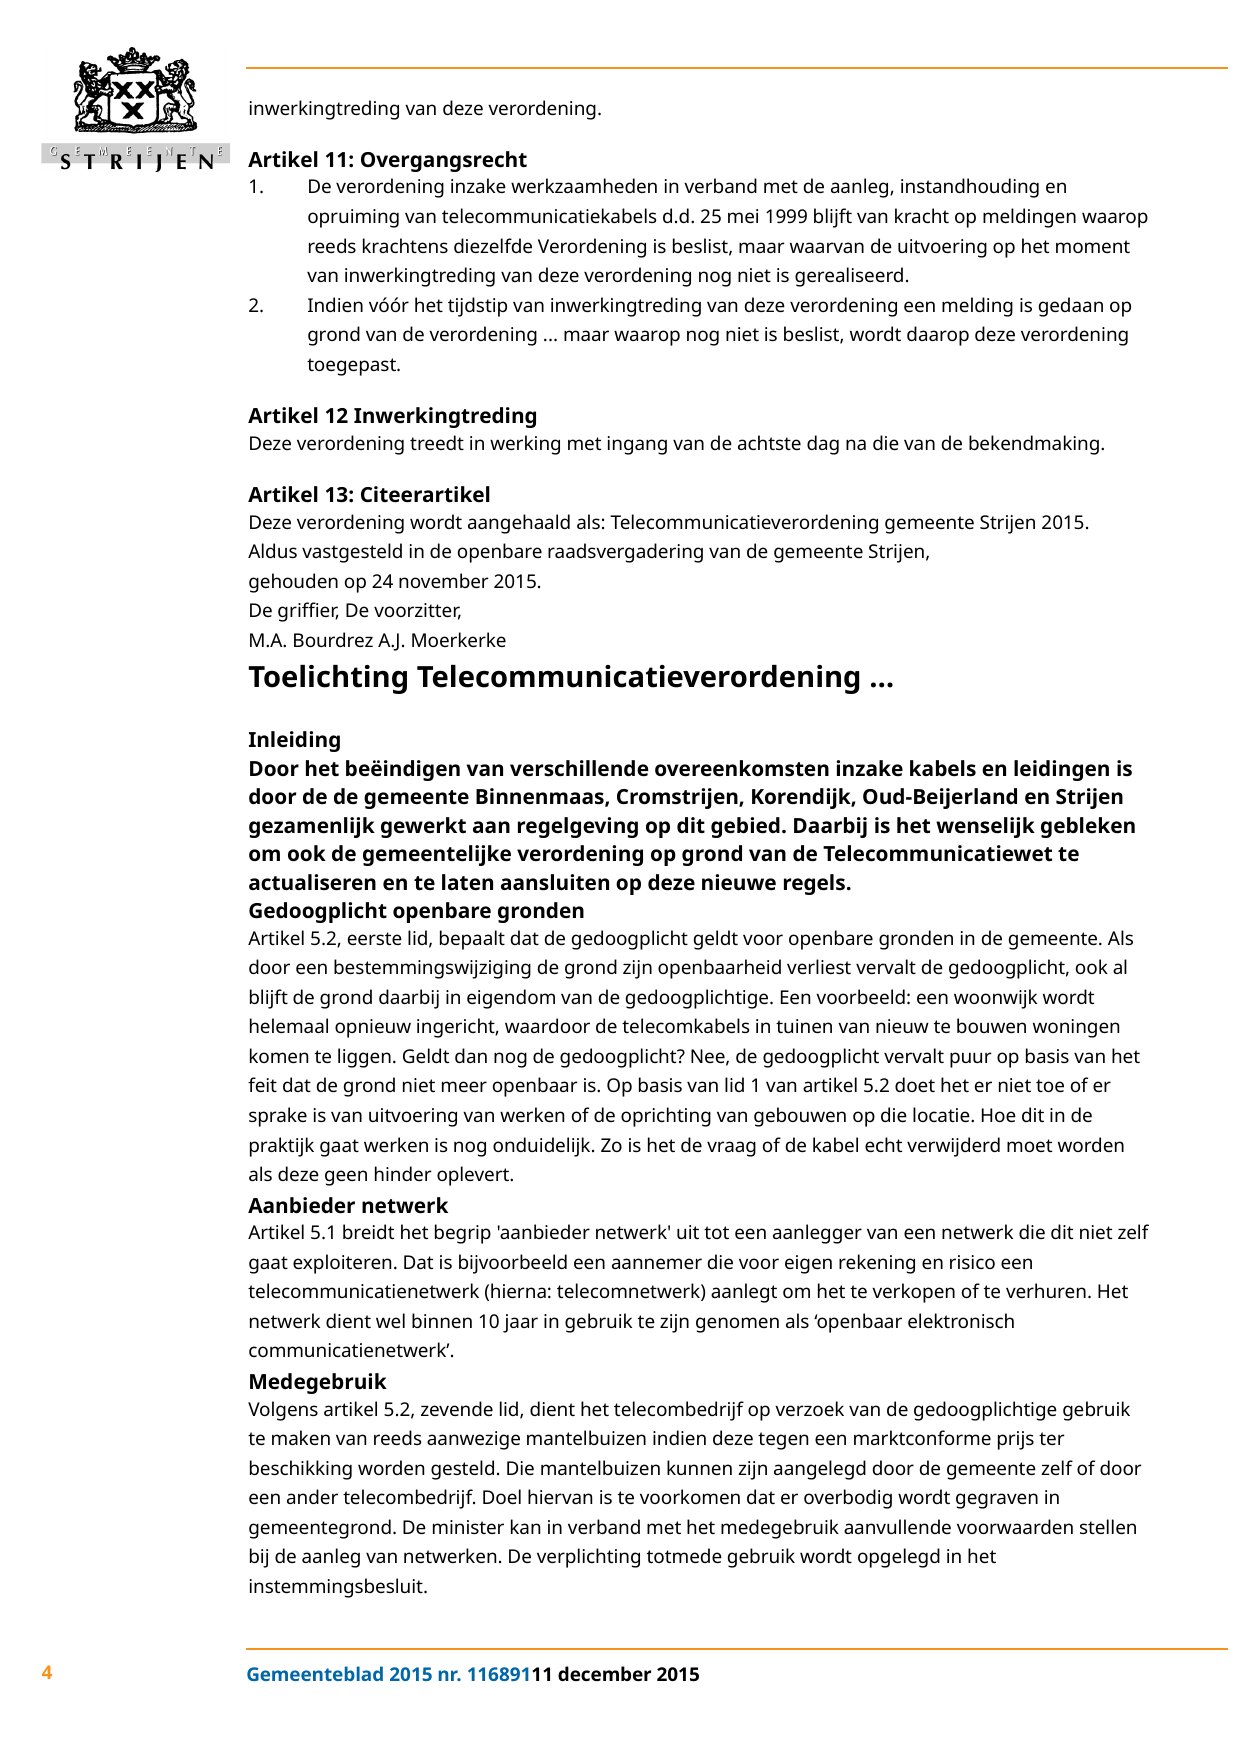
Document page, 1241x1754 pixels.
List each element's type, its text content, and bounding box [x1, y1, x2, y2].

text M.A. Bourdrez A.J. Moerkerke [248, 627, 1152, 653]
text Toelichting Telecommunicatieverordening … [248, 657, 1152, 696]
list De verordening inzake werkzaamheden in verband met de aanleg, instandhouding en opruiming van telecommunicatiekabels d.d. 25 mei 1999 blijft van kracht op meldingen waarop reeds krachtens diezelfde Verordening is beslist, maar waarvan de uitvoering op het moment van inwerkingtreding van deze verordening nog niet is gerealiseerd. [248, 174, 1152, 288]
text Inleiding [248, 726, 1152, 754]
picture [41, 47, 231, 172]
text Artikel 5.1 breidt het begrip 'aanbieder netwerk' uit tot een aanlegger van een netwerk die dit niet zelf gaat exploiteren. Dat is bijvoorbeeld een aannemer die voor eigen rekening en risico een telecommunicatienetwerk (hierna: telecomnetwerk) aanlegt om het te verkopen of te verhuren. Het netwerk dient wel binnen 10 jaar in gebruik te zijn genomen als ‘openbaar elektronisch communicatienetwerk’. [248, 1219, 1152, 1363]
text Artikel 13: Citeerartikel [248, 480, 1152, 509]
text Volgens artikel 5.2, zevende lid, dient het telecombedrijf op verzoek van de gedoogplichtige gebruik te maken van reeds aanwezige mantelbuizen indien deze tegen een marktconforme prijs ter beschikking worden gesteld. Die mantelbuizen kunnen zijn aangelegd door de gemeente zelf of door een ander telecombedrijf. Doel hiervan is te voorkomen dat er overbodig wordt gegraven in gemeentegrond. De minister kan in verband met het medegebruik aanvullende voorwaarden stellen bij de aanleg van netwerken. De verplichting totmede gebruik wordt opgelegd in het instemmingsbesluit. [248, 1396, 1152, 1599]
text Door het beëindigen van verschillende overeenkomsten inzake kabels en leidingen is door de de gemeente Binnenmaas, Cromstrijen, Korendijk, Oud-Beijerland en Strijen gezamenlijk gewerkt aan regelgeving op dit gebied. Daarbij is het wenselijk gebleken om ook de gemeentelijke verordening op grond van de Telecommunicatiewet te actualiseren en te laten aansluiten op deze nieuwe regels. [248, 754, 1152, 896]
text inwerkingtreding van deze verordening. [248, 95, 1152, 121]
text Artikel 12 Inwerkingtreding [248, 402, 1152, 430]
text Aldus vastgesteld in de openbare raadsvergadering van de gemeente Strijen, [248, 538, 1152, 564]
text Gedoogplicht openbare gronden [248, 896, 1152, 925]
text Deze verordening treedt in werking met ingang van de achtste dag na die van de bekendmaking. [248, 430, 1152, 456]
text Aanbieder netwerk [248, 1191, 1152, 1219]
text Deze verordening wordt aangehaald als: Telecommunicatieverordening gemeente Strijen 2015. [248, 509, 1152, 534]
text gehouden op 24 november 2015. [248, 568, 1152, 594]
text Medegebruik [248, 1367, 1152, 1396]
text Artikel 11: Overgangsrecht [248, 145, 1152, 174]
list Indien vóór het tijdstip van inwerkingtreding van deze verordening een melding is gedaan op grond van de verordening ... maar waarop nog niet is beslist, wordt daarop deze verordening toegepast. [248, 292, 1152, 377]
text Artikel 5.2, eerste lid, bepaalt dat de gedoogplicht geldt voor openbare gronden in de gemeente. Als door een bestemmingswijziging de grond zijn openbaarheid verliest vervalt de gedoogplicht, ook al blijft de grond daarbij in eigendom van de gedoogplichtige. Een voorbeeld: een woonwijk wordt helemaal opnieuw ingericht, waardoor de telecomkabels in tuinen van nieuw te bouwen woningen komen te liggen. Geldt dan nog de gedoogplicht? Nee, de gedoogplicht vervalt puur op basis van het feit dat de grond niet meer openbaar is. Op basis van lid 1 van artikel 5.2 doet het er niet toe of er sprake is van uitvoering van werken of de oprichting van gebouwen op die locatie. Hoe dit in de praktijk gaat werken is nog onduidelijk. Zo is het de vraag of de kabel echt verwijderd moet worden als deze geen hinder oplevert. [248, 925, 1152, 1187]
text De griffier, De voorzitter, [248, 598, 1152, 623]
